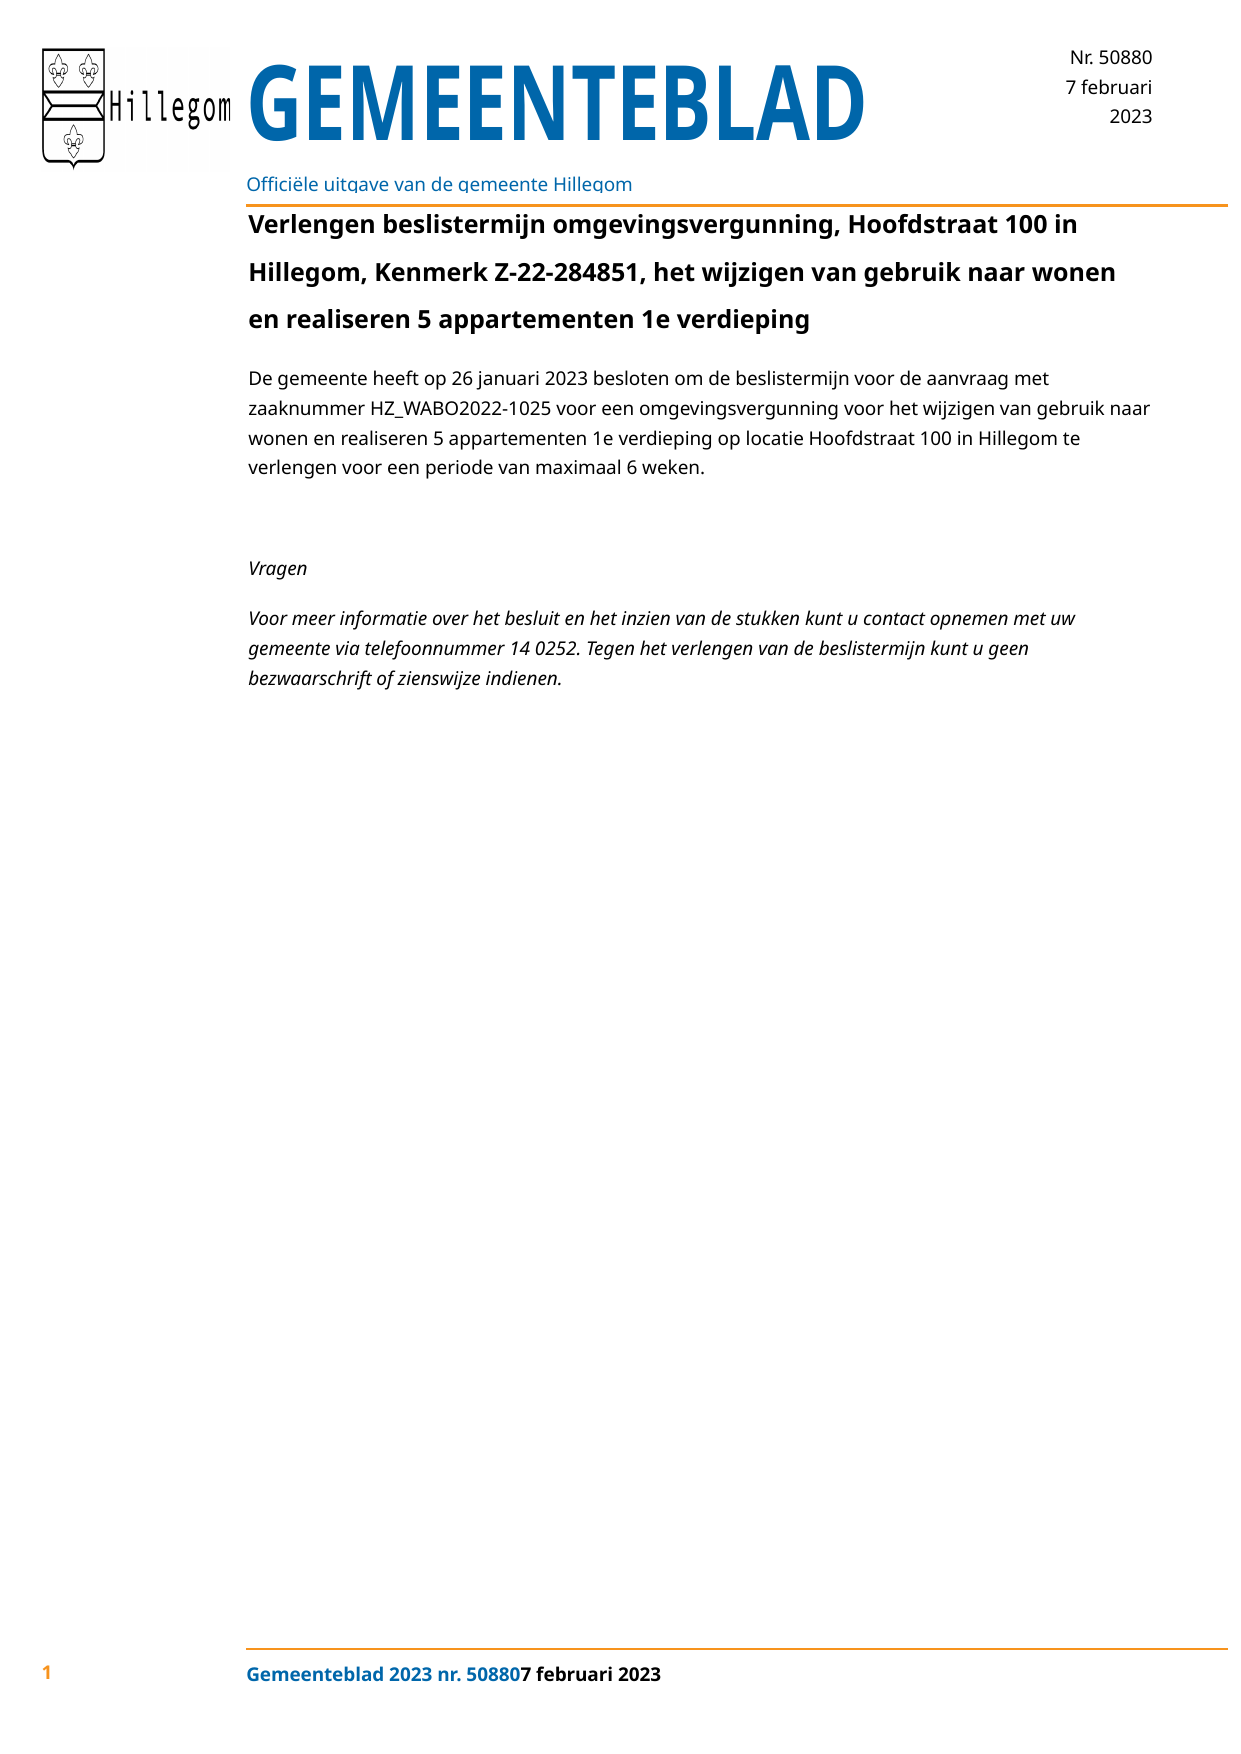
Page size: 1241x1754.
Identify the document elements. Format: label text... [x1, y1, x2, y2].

text De gemeente heeft op 26 januari 2023 besloten om de beslistermijn voor de aanvraag met zaaknummer HZ_WABO2022-1025 voor een omgevingsvergunning voor het wijzigen van gebruik naar wonen en realiseren 5 appartementen 1e verdieping op locatie Hoofdstraat 100 in Hillegom te verlengen voor een periode van maximaal 6 weken. [248, 366, 1152, 480]
text Voor meer informatie over het besluit en het inzien van de stukken kunt u contact opnemen met uw gemeente via telefoonnummer 14 0252. Tegen het verlengen van de beslistermijn kunt u geen bezwaarschrift of zienswijze indienen. [248, 606, 1152, 690]
text Vragen [248, 555, 1152, 581]
text Verlengen beslistermijn omgevingsvergunning, Hoofdstraat 100 in Hillegom, Kenmerk Z-22-284851, het wijzigen van gebruik naar wonen en realiseren 5 appartementen 1e verdieping [248, 207, 1152, 336]
picture [41, 47, 231, 172]
